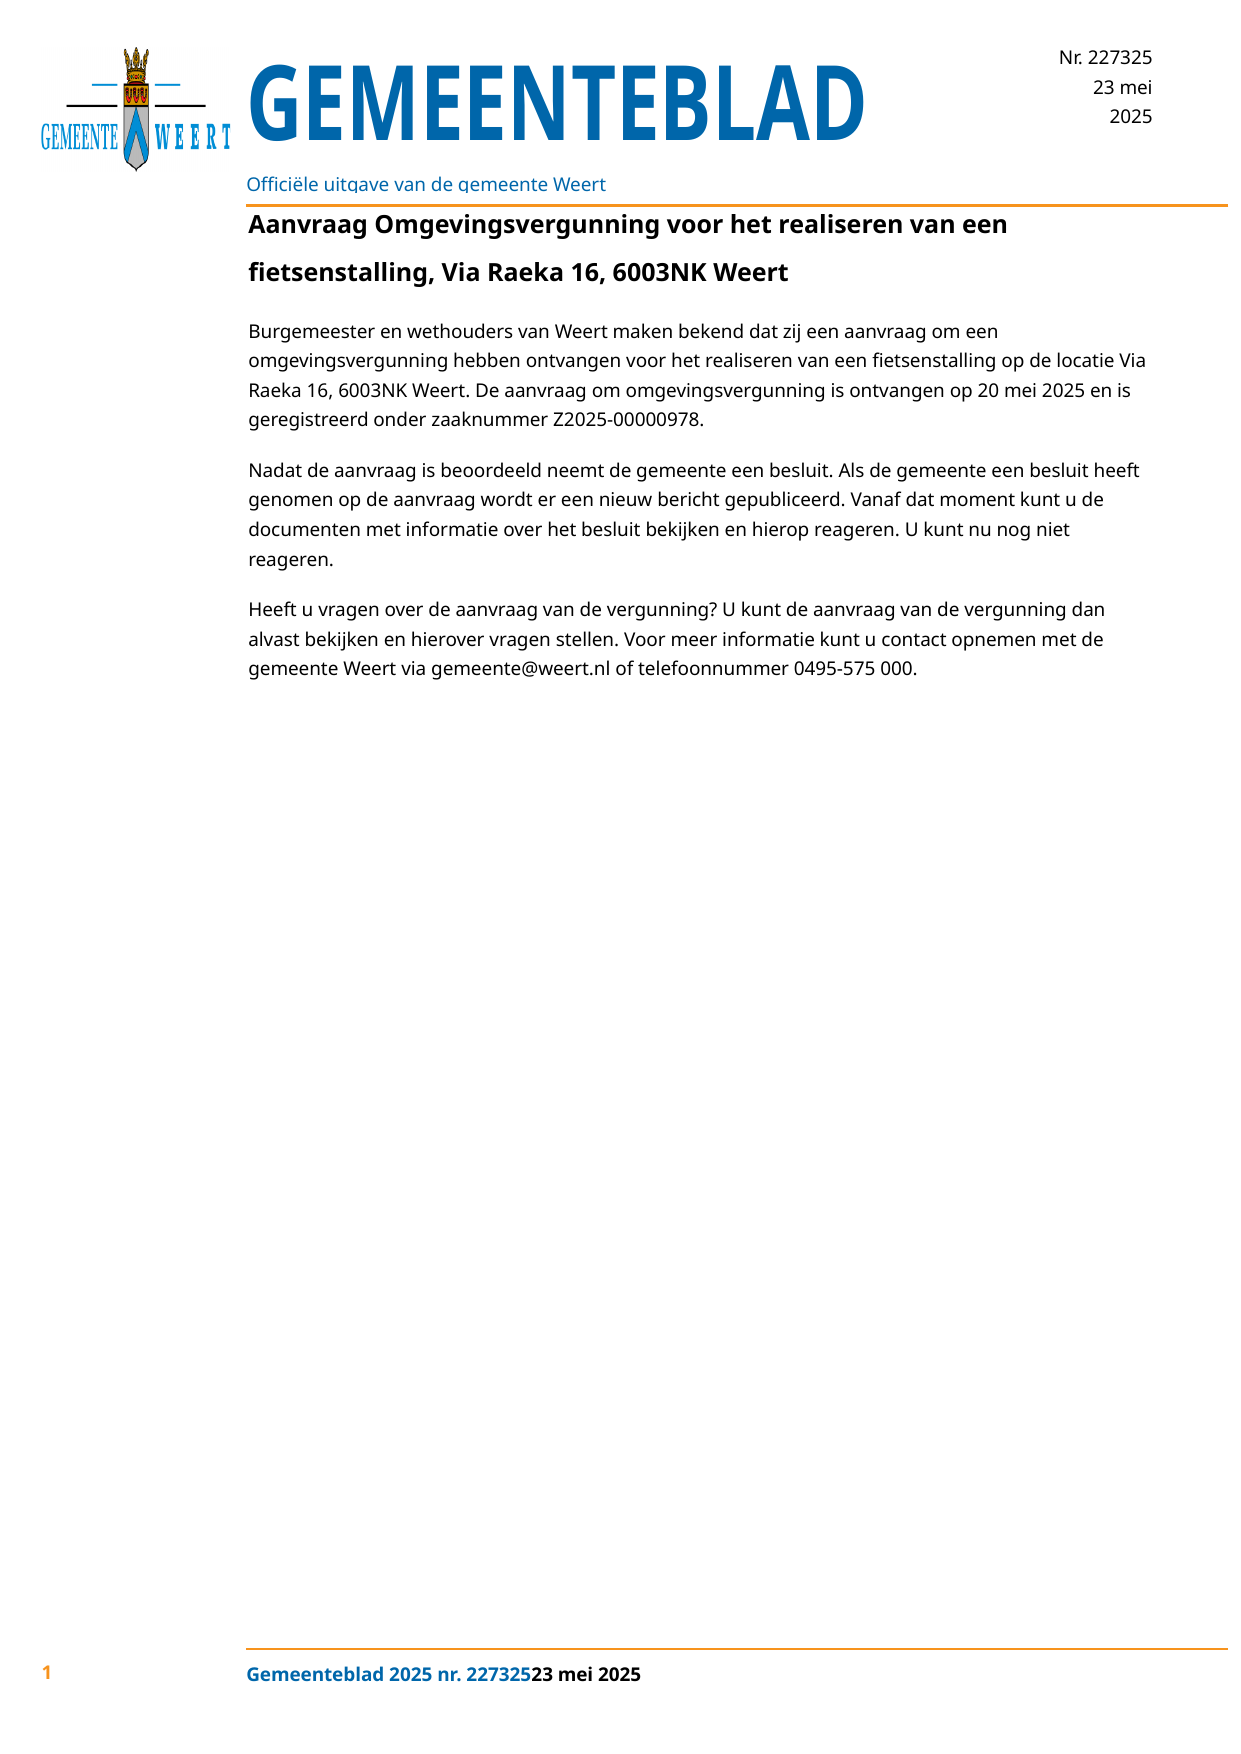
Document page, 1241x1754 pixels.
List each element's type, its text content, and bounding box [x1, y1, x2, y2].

picture [41, 47, 231, 172]
text Heeft u vragen over de aanvraag van de vergunning? U kunt de aanvraag van de vergunning dan alvast bekijken en hierover vragen stellen. Voor meer informatie kunt u contact opnemen met de gemeente Weert via gemeente@weert.nl of telefoonnummer 0495-575 000. [248, 596, 1152, 681]
text Aanvraag Omgevingsvergunning voor het realiseren van een fietsenstalling, Via Raeka 16, 6003NK Weert [248, 207, 1152, 288]
text Burgemeester en wethouders van Weert maken bekend dat zij een aanvraag om een omgevingsvergunning hebben ontvangen voor het realiseren van een fietsenstalling op de locatie Via Raeka 16, 6003NK Weert. De aanvraag om omgevingsvergunning is ontvangen op 20 mei 2025 en is geregistreerd onder zaaknummer Z2025-00000978. [248, 318, 1152, 432]
text Nadat de aanvraag is beoordeeld neemt de gemeente een besluit. Als de gemeente een besluit heeft genomen op de aanvraag wordt er een nieuw bericht gepubliceerd. Vanaf dat moment kunt u de documenten met informatie over het besluit bekijken en hierop reageren. U kunt nu nog niet reageren. [248, 457, 1152, 572]
